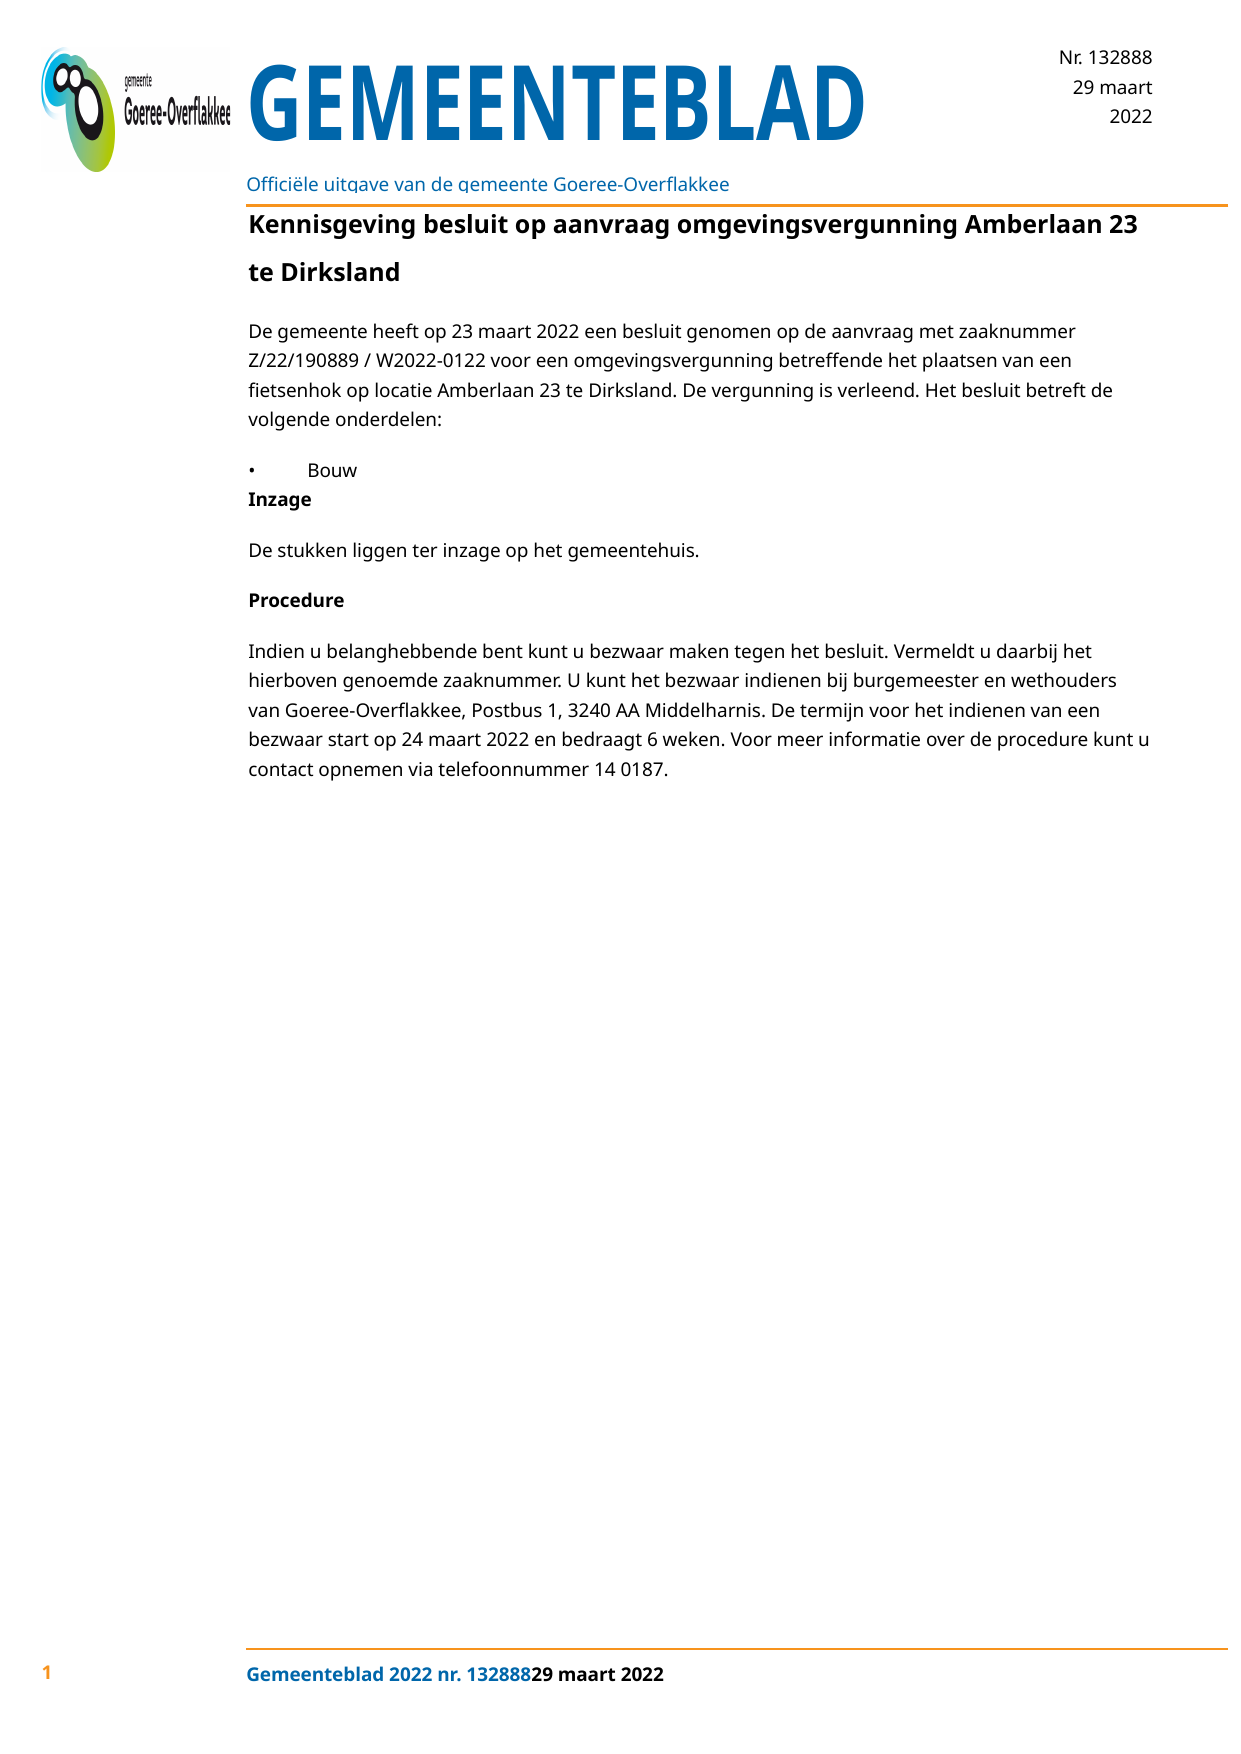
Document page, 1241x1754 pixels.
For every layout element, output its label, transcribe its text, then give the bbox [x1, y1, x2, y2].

text Indien u belanghebbende bent kunt u bezwaar maken tegen het besluit. Vermeldt u daarbij het hierboven genoemde zaaknummer. U kunt het bezwaar indienen bij burgemeester en wethouders van Goeree-Overflakkee, Postbus 1, 3240 AA Middelharnis. De termijn voor het indienen van een bezwaar start op 24 maart 2022 en bedraagt 6 weken. Voor meer informatie over de procedure kunt u contact opnemen via telefoonnummer 14 0187. [248, 638, 1152, 782]
list Bouw [248, 457, 1152, 483]
text De gemeente heeft op 23 maart 2022 een besluit genomen op de aanvraag met zaaknummer Z/22/190889 / W2022-0122 voor een omgevingsvergunning betreffende het plaatsen van een fietsenhok op locatie Amberlaan 23 te Dirksland. De vergunning is verleend. Het besluit betreft de volgende onderdelen: [248, 318, 1152, 432]
text Inzage [248, 487, 1152, 512]
text De stukken liggen ter inzage op het gemeentehuis. [248, 537, 1152, 563]
text Kennisgeving besluit op aanvraag omgevingsvergunning Amberlaan 23 te Dirksland [248, 207, 1152, 288]
text Procedure [248, 587, 1152, 613]
picture [41, 47, 231, 172]
